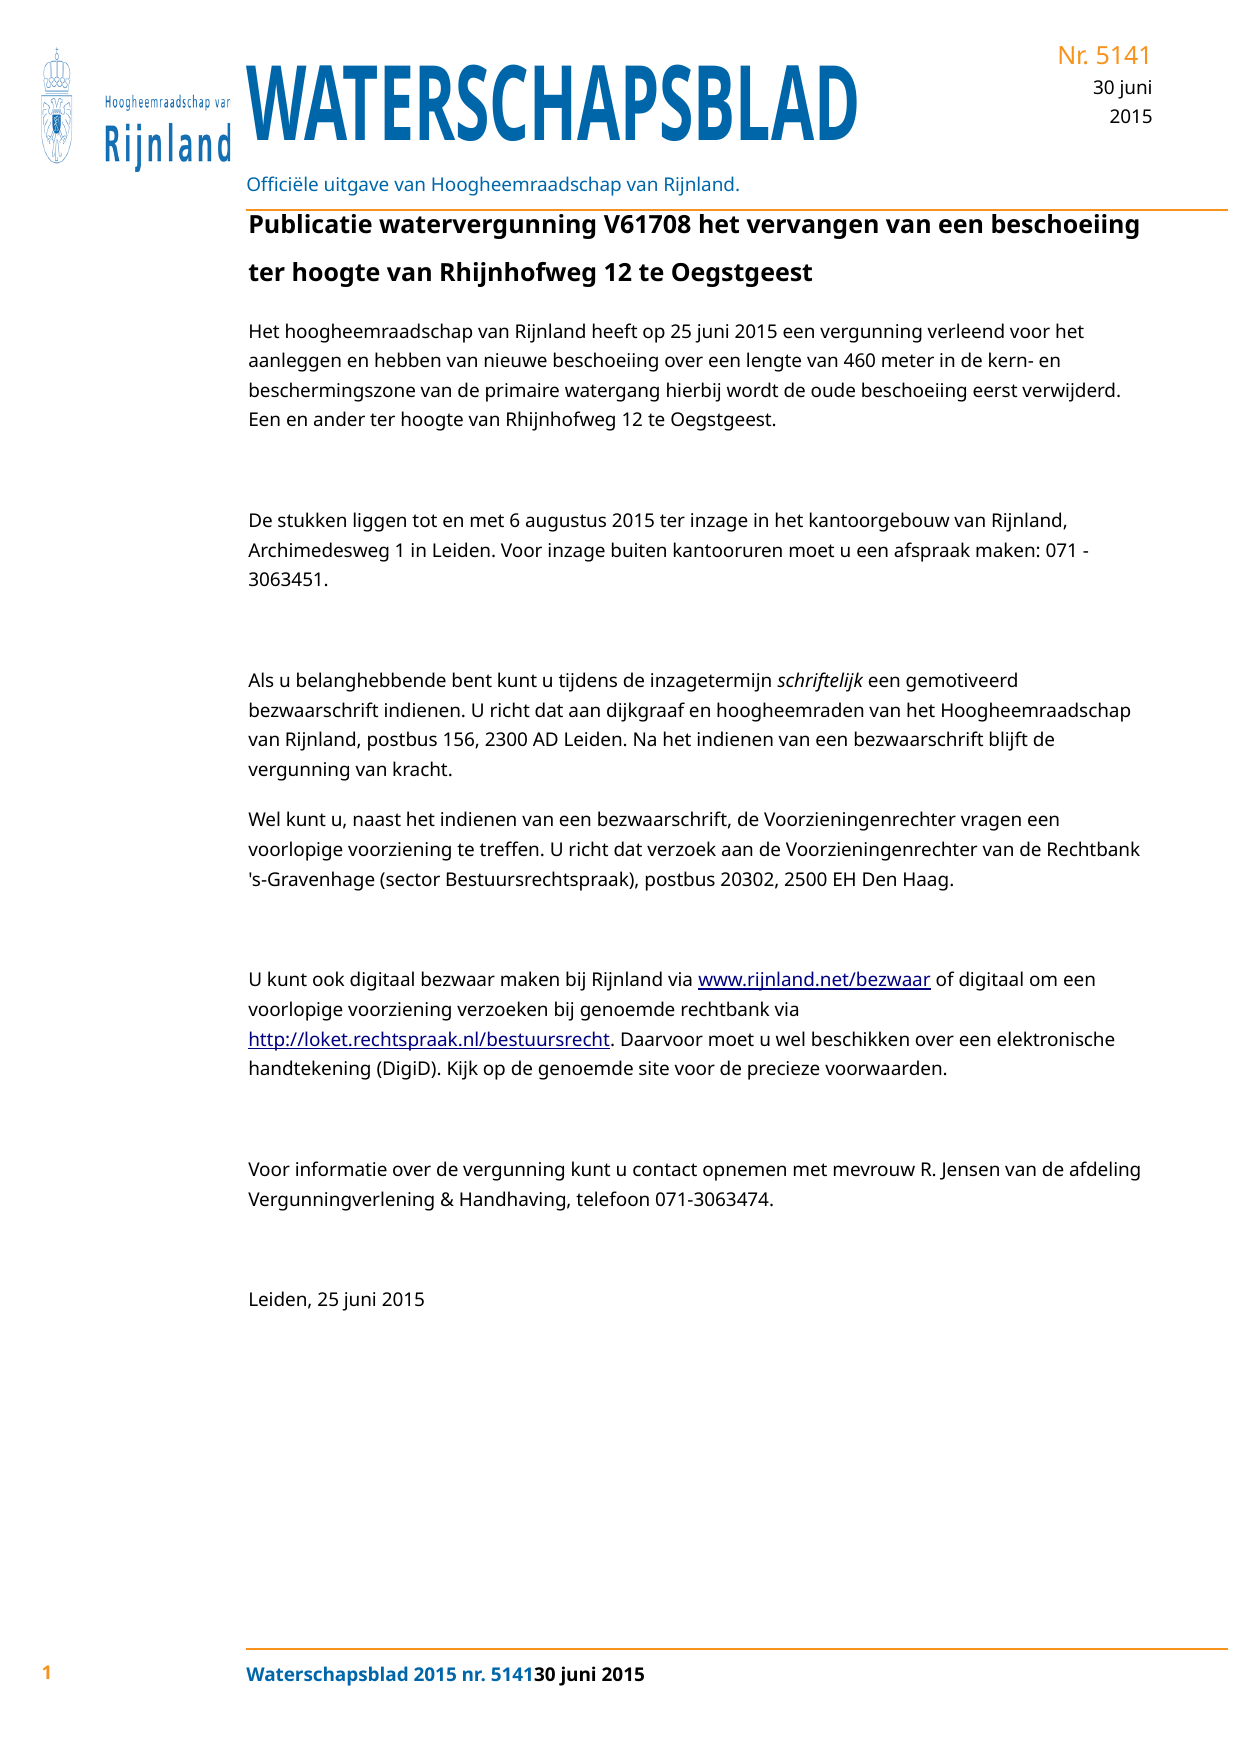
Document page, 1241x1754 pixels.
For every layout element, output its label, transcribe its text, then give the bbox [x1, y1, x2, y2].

text Voor informatie over de vergunning kunt u contact opnemen met mevrouw R. Jensen van de afdeling Vergunningverlening & Handhaving, telefoon 071-3063474. [248, 1156, 1152, 1212]
text De stukken liggen tot en met 6 augustus 2015 ter inzage in het kantoorgebouw van Rijnland, Archimedesweg 1 in Leiden. Voor inzage buiten kantooruren moet u een afspraak maken: 071 - 3063451. [248, 507, 1152, 592]
text Als u belanghebbende bent kunt u tijdens de inzagetermijn schriftelijk een gemotiveerd bezwaarschrift indienen. U richt dat aan dijkgraaf en hoogheemraden van het Hoogheemraadschap van Rijnland, postbus 156, 2300 AD Leiden. Na het indienen van een bezwaarschrift blijft de vergunning van kracht. [248, 667, 1152, 782]
picture [41, 47, 231, 172]
text Publicatie watervergunning V61708 het vervangen van een beschoeiing ter hoogte van Rhijnhofweg 12 te Oegstgeest [248, 211, 1152, 288]
text Leiden, 25 juni 2015 [248, 1287, 1152, 1312]
text Wel kunt u, naast het indienen van een bezwaarschrift, de Voorzieningenrechter vragen een voorlopige voorziening te treffen. U richt dat verzoek aan de Voorzieningenrechter van de Rechtbank 's-Gravenhage (sector Bestuursrechtspraak), postbus 20302, 2500 EH Den Haag. [248, 807, 1152, 892]
text U kunt ook digitaal bezwaar maken bij Rijnland via www.rijnland.net/bezwaar of digitaal om een voorlopige voorziening verzoeken bij genoemde rechtbank via http://loket.rechtspraak.nl/bestuursrecht. Daarvoor moet u wel beschikken over een elektronische handtekening (DigiD). Kijk op de genoemde site voor de precieze voorwaarden. [248, 967, 1152, 1081]
text Het hoogheemraadschap van Rijnland heeft op 25 juni 2015 een vergunning verleend voor het aanleggen en hebben van nieuwe beschoeiing over een lengte van 460 meter in de kern- en beschermingszone van de primaire watergang hierbij wordt de oude beschoeiing eerst verwijderd. Een en ander ter hoogte van Rhijnhofweg 12 te Oegstgeest. [248, 318, 1152, 432]
